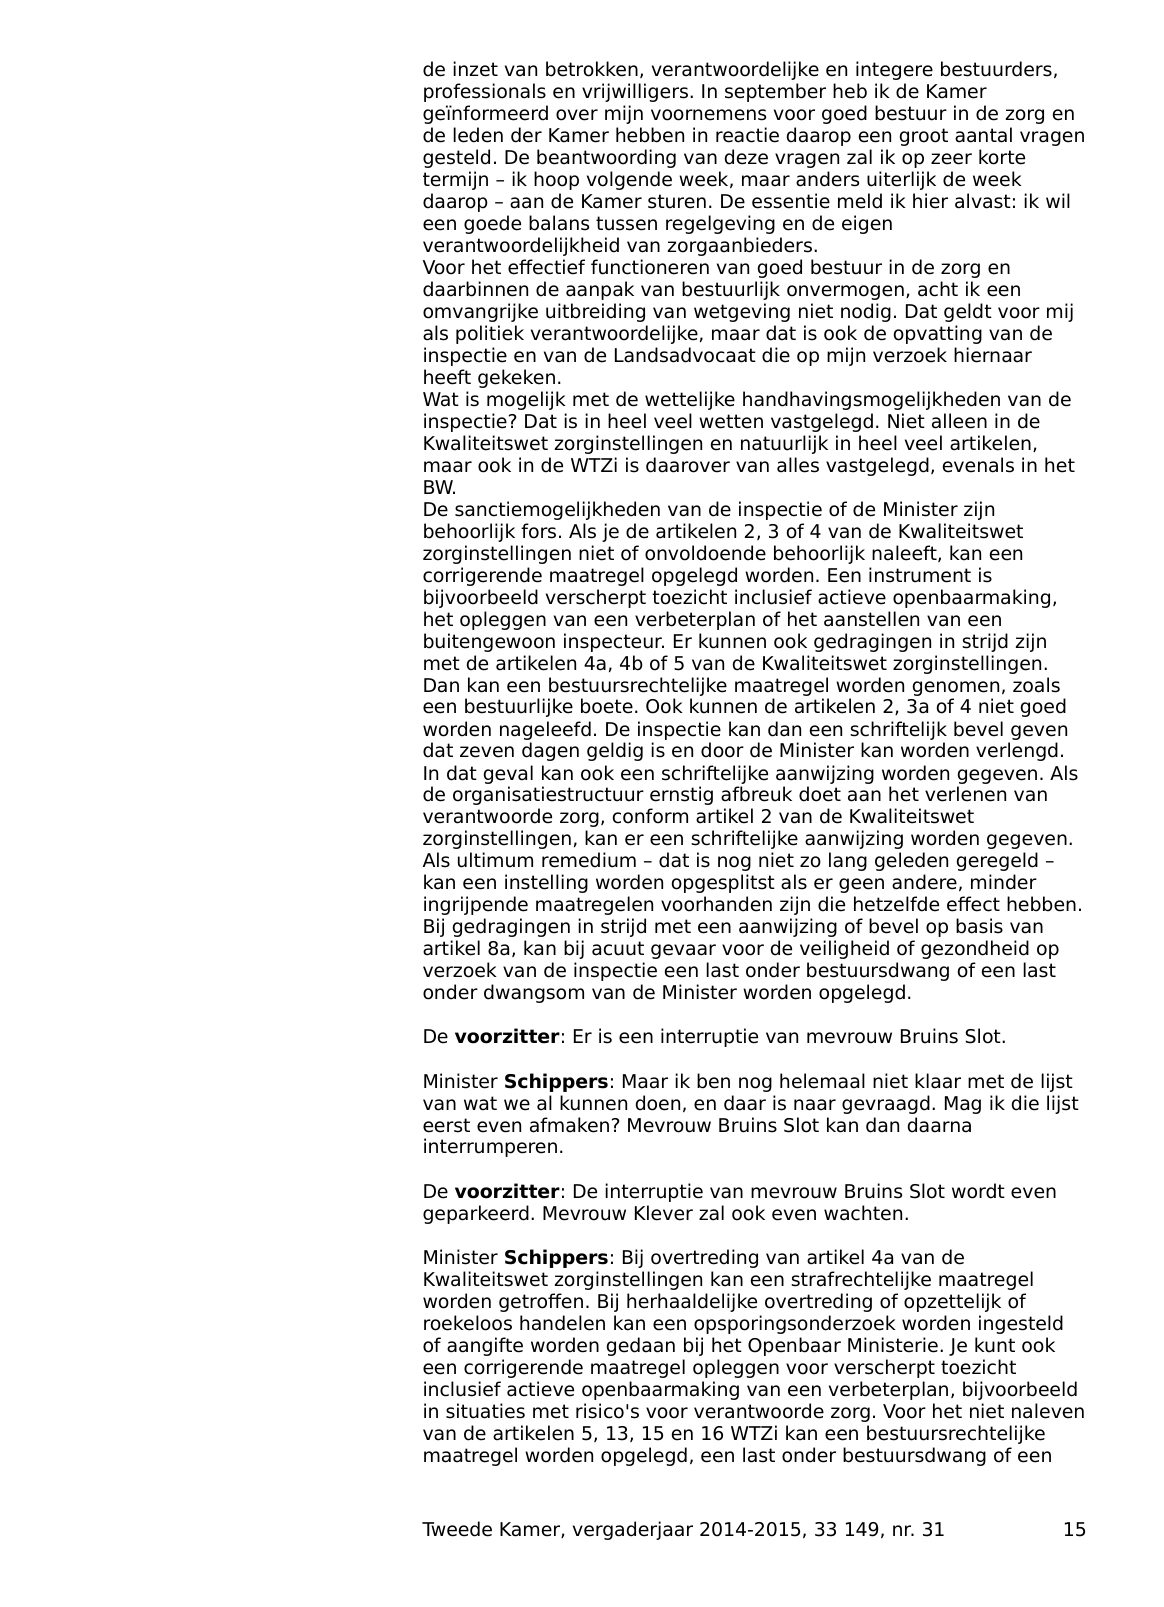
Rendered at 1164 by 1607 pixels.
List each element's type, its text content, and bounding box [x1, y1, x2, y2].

text Wat is mogelijk met de wettelijke handhavingsmogelijkheden van de inspectie? Dat is in heel veel wetten vastgelegd. Niet alleen in de Kwaliteitswet zorginstellingen en natuurlijk in heel veel artikelen, maar ook in de WTZi is daarover van alles vastgelegd, evenals in het BW. [422, 389, 1087, 499]
text Voor het effectief functioneren van goed bestuur in de zorg en daarbinnen de aanpak van bestuurlijk onvermogen, acht ik een omvangrijke uitbreiding van wetgeving niet nodig. Dat geldt voor mij als politiek verantwoordelijke, maar dat is ook de opvatting van de inspectie en van de Landsadvocaat die op mijn verzoek hiernaar heeft gekeken. [422, 257, 1087, 389]
text De voorzitter: De interruptie van mevrouw Bruins Slot wordt even geparkeerd. Mevrouw Klever zal ook even wachten. [422, 1181, 1087, 1224]
text Minister Schippers: Bij overtreding van artikel 4a van de Kwaliteitswet zorginstellingen kan een strafrechtelijke maatregel worden getroffen. Bij herhaaldelijke overtreding of opzettelijk of roekeloos handelen kan een opsporingsonderzoek worden ingesteld of aangifte worden gedaan bij het Openbaar Ministerie. Je kunt ook een corrigerende maatregel opleggen voor verscherpt toezicht inclusief actieve openbaarmaking van een verbeterplan, bijvoorbeeld in situaties met risico's voor verantwoorde zorg. Voor het niet naleven van de artikelen 5, 13, 15 en 16 WTZi kan een bestuursrechtelijke maatregel worden opgelegd, een last onder bestuursdwang of een [422, 1247, 1087, 1467]
text de inzet van betrokken, verantwoordelijke en integere bestuurders, professionals en vrijwilligers. In september heb ik de Kamer geïnformeerd over mijn voornemens voor goed bestuur in de zorg en de leden der Kamer hebben in reactie daarop een groot aantal vragen gesteld. De beantwoording van deze vragen zal ik op zeer korte termijn – ik hoop volgende week, maar anders uiterlijk de week daarop – aan de Kamer sturen. De essentie meld ik hier alvast: ik wil een goede balans tussen regelgeving en de eigen verantwoordelijkheid van zorgaanbieders. [422, 59, 1087, 257]
text Minister Schippers: Maar ik ben nog helemaal niet klaar met de lijst van wat we al kunnen doen, en daar is naar gevraagd. Mag ik die lijst eerst even afmaken? Mevrouw Bruins Slot kan dan daarna interrumperen. [422, 1071, 1087, 1158]
text De voorzitter: Er is een interruptie van mevrouw Bruins Slot. [422, 1026, 1087, 1048]
text De sanctiemogelijkheden van de inspectie of de Minister zijn behoorlijk fors. Als je de artikelen 2, 3 of 4 van de Kwaliteitswet zorginstellingen niet of onvoldoende behoorlijk naleeft, kan een corrigerende maatregel opgelegd worden. Een instrument is bijvoorbeeld verscherpt toezicht inclusief actieve openbaarmaking, het opleggen van een verbeterplan of het aanstellen van een buitengewoon inspecteur. Er kunnen ook gedragingen in strijd zijn met de artikelen 4a, 4b of 5 van de Kwaliteitswet zorginstellingen. Dan kan een bestuursrechtelijke maatregel worden genomen, zoals een bestuurlijke boete. Ook kunnen de artikelen 2, 3a of 4 niet goed worden nageleefd. De inspectie kan dan een schriftelijk bevel geven dat zeven dagen geldig is en door de Minister kan worden verlengd. In dat geval kan ook een schriftelijke aanwijzing worden gegeven. Als de organisatiestructuur ernstig afbreuk doet aan het verlenen van verantwoorde zorg, conform artikel 2 van de Kwaliteitswet zorginstellingen, kan er een schriftelijke aanwijzing worden gegeven. Als ultimum remedium – dat is nog niet zo lang geleden geregeld – kan een instelling worden opgesplitst als er geen andere, minder ingrijpende maatregelen voorhanden zijn die hetzelfde effect hebben. Bij gedragingen in strijd met een aanwijzing of bevel op basis van artikel 8a, kan bij acuut gevaar voor de veiligheid of gezondheid op verzoek van de inspectie een last onder bestuursdwang of een last onder dwangsom van de Minister worden opgelegd. [422, 499, 1087, 1004]
